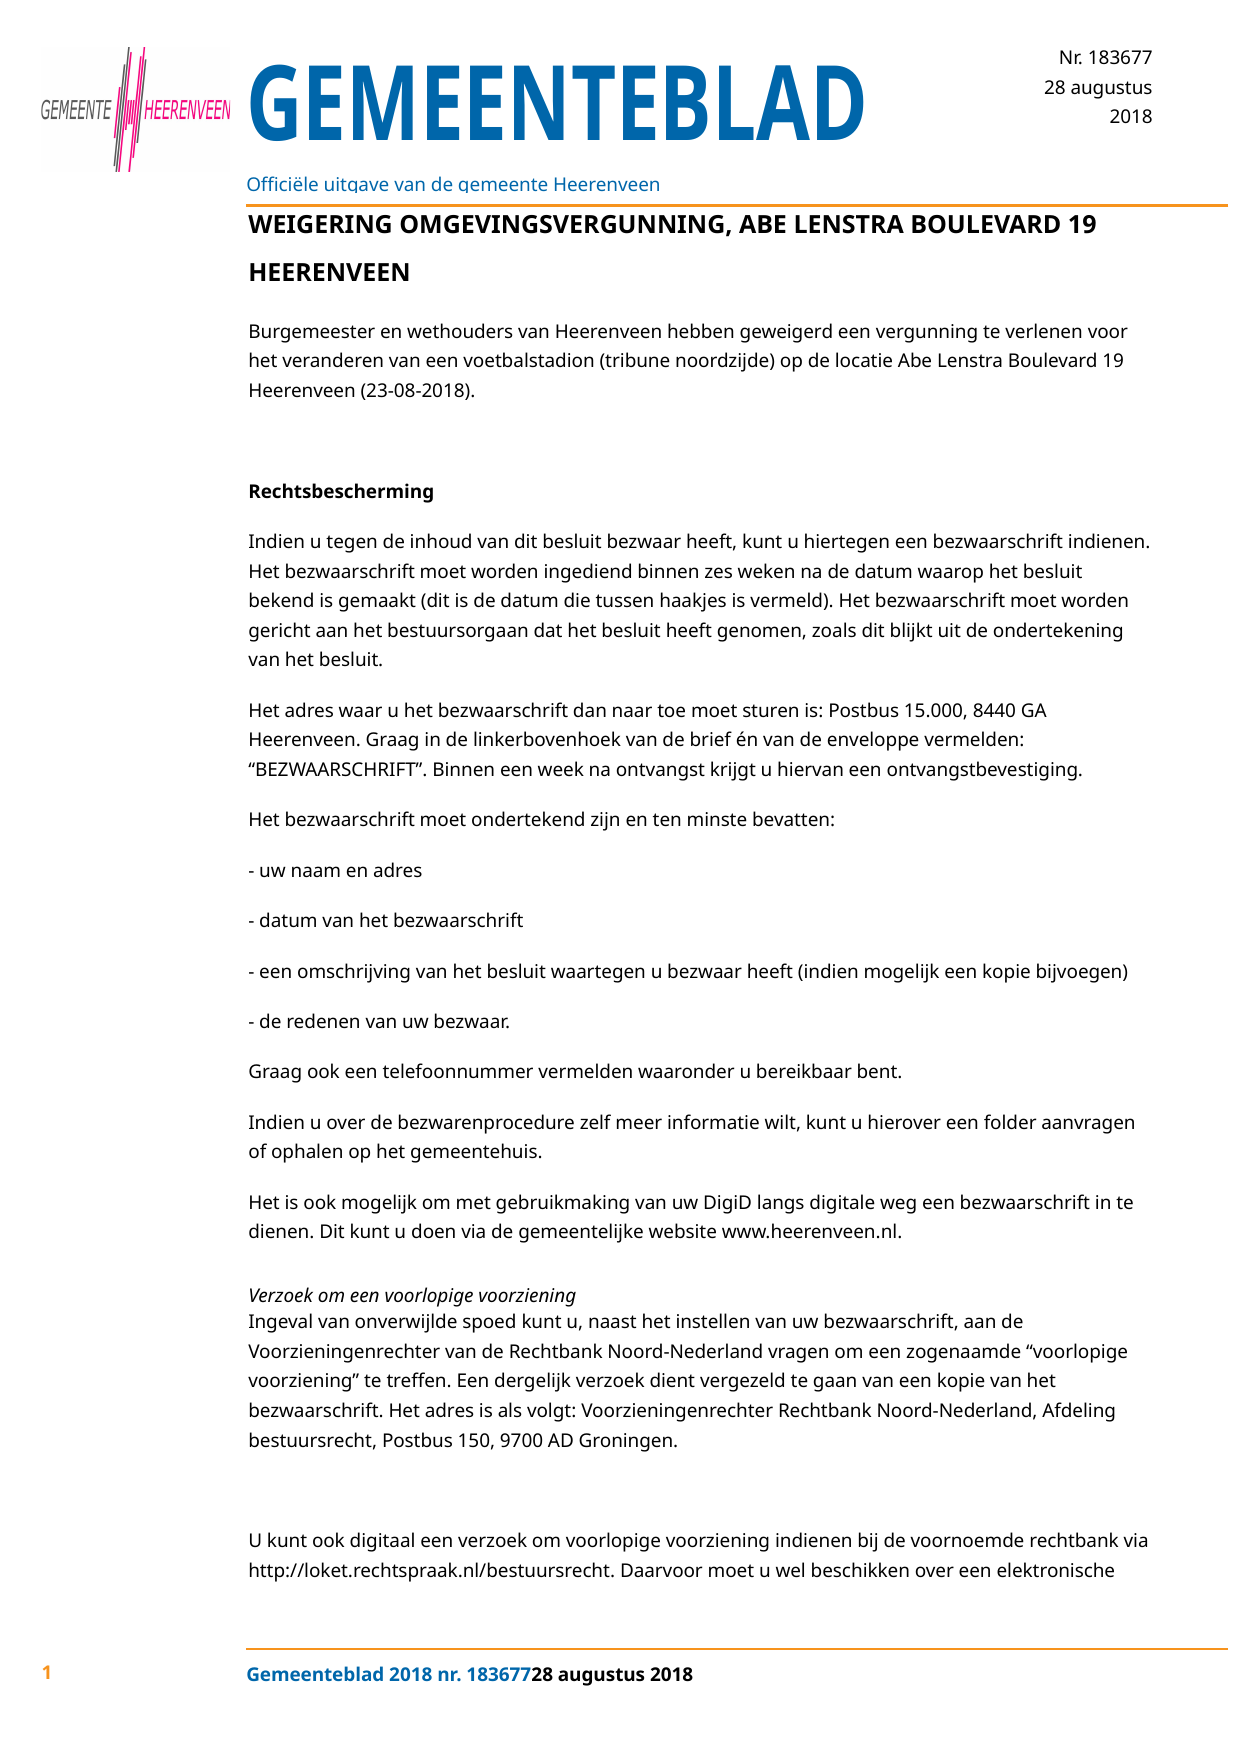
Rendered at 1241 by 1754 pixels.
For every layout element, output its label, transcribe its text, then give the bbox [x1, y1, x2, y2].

text - datum van het bezwaarschrift [248, 907, 1152, 933]
text Graag ook een telefoonnummer vermelden waaronder u bereikbaar bent. [248, 1059, 1152, 1084]
text Verzoek om een voorlopige voorziening [248, 1283, 1152, 1308]
text Het bezwaarschrift moet ondertekend zijn en ten minste bevatten: [248, 807, 1152, 832]
text Rechtsbescherming [248, 478, 1152, 504]
text Indien u tegen de inhoud van dit besluit bezwaar heeft, kunt u hiertegen een bezwaarschrift indienen. Het bezwaarschrift moet worden ingediend binnen zes weken na de datum waarop het besluit bekend is gemaakt (dit is de datum die tussen haakjes is vermeld). Het bezwaarschrift moet worden gericht aan het bestuursorgaan dat het besluit heeft genomen, zoals dit blijkt uit de ondertekening van het besluit. [248, 528, 1152, 672]
text U kunt ook digitaal een verzoek om voorlopige voorziening indienen bij de voornoemde rechtbank via http://loket.rechtspraak.nl/bestuursrecht. Daarvoor moet u wel beschikken over een elektronische [248, 1528, 1152, 1583]
text - een omschrijving van het besluit waartegen u bezwaar heeft (indien mogelijk een kopie bijvoegen) [248, 958, 1152, 984]
picture [41, 47, 231, 172]
text Indien u over de bezwarenprocedure zelf meer informatie wilt, kunt u hierover een folder aanvragen of ophalen op het gemeentehuis. [248, 1109, 1152, 1164]
text Het adres waar u het bezwaarschrift dan naar toe moet sturen is: Postbus 15.000, 8440 GA Heerenveen. Graag in de linkerbovenhoek van de brief én van de enveloppe vermelden: “BEZWAARSCHRIFT”. Binnen een week na ontvangst krijgt u hiervan een ontvangstbevestiging. [248, 697, 1152, 782]
text - de redenen van uw bezwaar. [248, 1008, 1152, 1034]
text Burgemeester en wethouders van Heerenveen hebben geweigerd een vergunning te verlenen voor het veranderen van een voetbalstadion (tribune noordzijde) op de locatie Abe Lenstra Boulevard 19 Heerenveen (23-08-2018). [248, 318, 1152, 403]
text Het is ook mogelijk om met gebruikmaking van uw DigiD langs digitale weg een bezwaarschrift in te dienen. Dit kunt u doen via de gemeentelijke website www.heerenveen.nl. [248, 1189, 1152, 1244]
text - uw naam en adres [248, 857, 1152, 883]
text Ingeval van onverwijlde spoed kunt u, naast het instellen van uw bezwaarschrift, aan de Voorzieningenrechter van de Rechtbank Noord-Nederland vragen om een zogenaamde “voorlopige voorziening” te treffen. Een dergelijk verzoek dient vergezeld te gaan van een kopie van het bezwaarschrift. Het adres is als volgt: Voorzieningenrechter Rechtbank Noord-Nederland, Afdeling bestuursrecht, Postbus 150, 9700 AD Groningen. [248, 1308, 1152, 1452]
text WEIGERING OMGEVINGSVERGUNNING, ABE LENSTRA BOULEVARD 19 HEERENVEEN [248, 207, 1152, 288]
